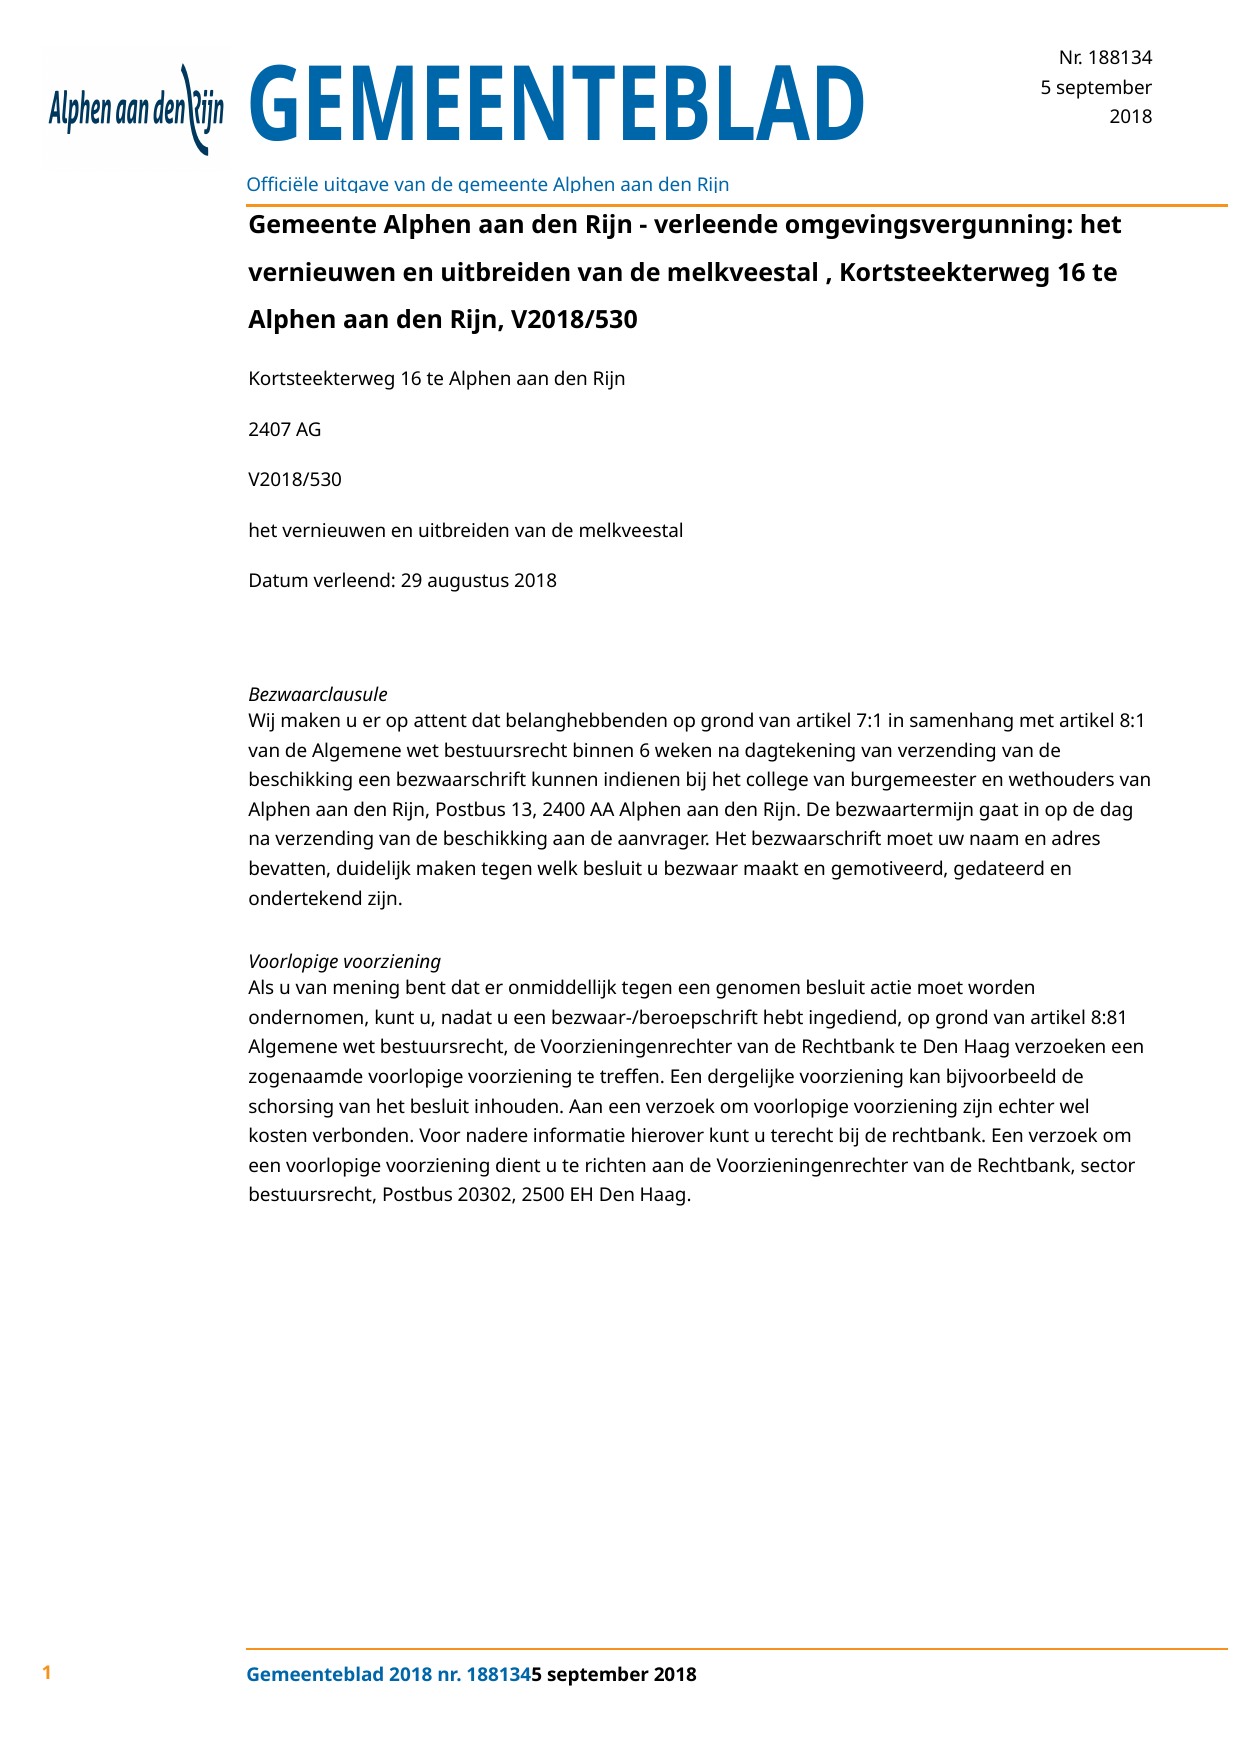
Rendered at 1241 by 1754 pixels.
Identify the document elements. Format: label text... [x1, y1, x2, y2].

text Als u van mening bent dat er onmiddellijk tegen een genomen besluit actie moet worden ondernomen, kunt u, nadat u een bezwaar-/beroepschrift hebt ingediend, op grond van artikel 8:81 Algemene wet bestuursrecht, de Voorzieningenrechter van de Rechtbank te Den Haag verzoeken een zogenaamde voorlopige voorziening te treffen. Een dergelijke voorziening kan bijvoorbeeld de schorsing van het besluit inhouden. Aan een verzoek om voorlopige voorziening zijn echter wel kosten verbonden. Voor nadere informatie hierover kunt u terecht bij de rechtbank. Een verzoek om een voorlopige voorziening dient u te richten aan de Voorzieningenrechter van de Rechtbank, sector bestuursrecht, Postbus 20302, 2500 EH Den Haag. [248, 974, 1152, 1207]
picture [41, 47, 231, 172]
text het vernieuwen en uitbreiden van de melkveestal [248, 517, 1152, 542]
text Gemeente Alphen aan den Rijn - verleende omgevingsvergunning: het vernieuwen en uitbreiden van de melkveestal , Kortsteekterweg 16 te Alphen aan den Rijn, V2018/530 [248, 207, 1152, 336]
text V2018/530 [248, 466, 1152, 492]
text Kortsteekterweg 16 te Alphen aan den Rijn [248, 366, 1152, 391]
text Bezwaarclausule [248, 682, 1152, 707]
text Voorlopige voorziening [248, 949, 1152, 974]
text Datum verleend: 29 augustus 2018 [248, 567, 1152, 593]
text 2407 AG [248, 416, 1152, 442]
text Wij maken u er op attent dat belanghebbenden op grond van artikel 7:1 in samenhang met artikel 8:1 van de Algemene wet bestuursrecht binnen 6 weken na dagtekening van verzending van de beschikking een bezwaarschrift kunnen indienen bij het college van burgemeester en wethouders van Alphen aan den Rijn, Postbus 13, 2400 AA Alphen aan den Rijn. De bezwaartermijn gaat in op de dag na verzending van de beschikking aan de aanvrager. Het bezwaarschrift moet uw naam en adres bevatten, duidelijk maken tegen welk besluit u bezwaar maakt en gemotiveerd, gedateerd en ondertekend zijn. [248, 707, 1152, 911]
